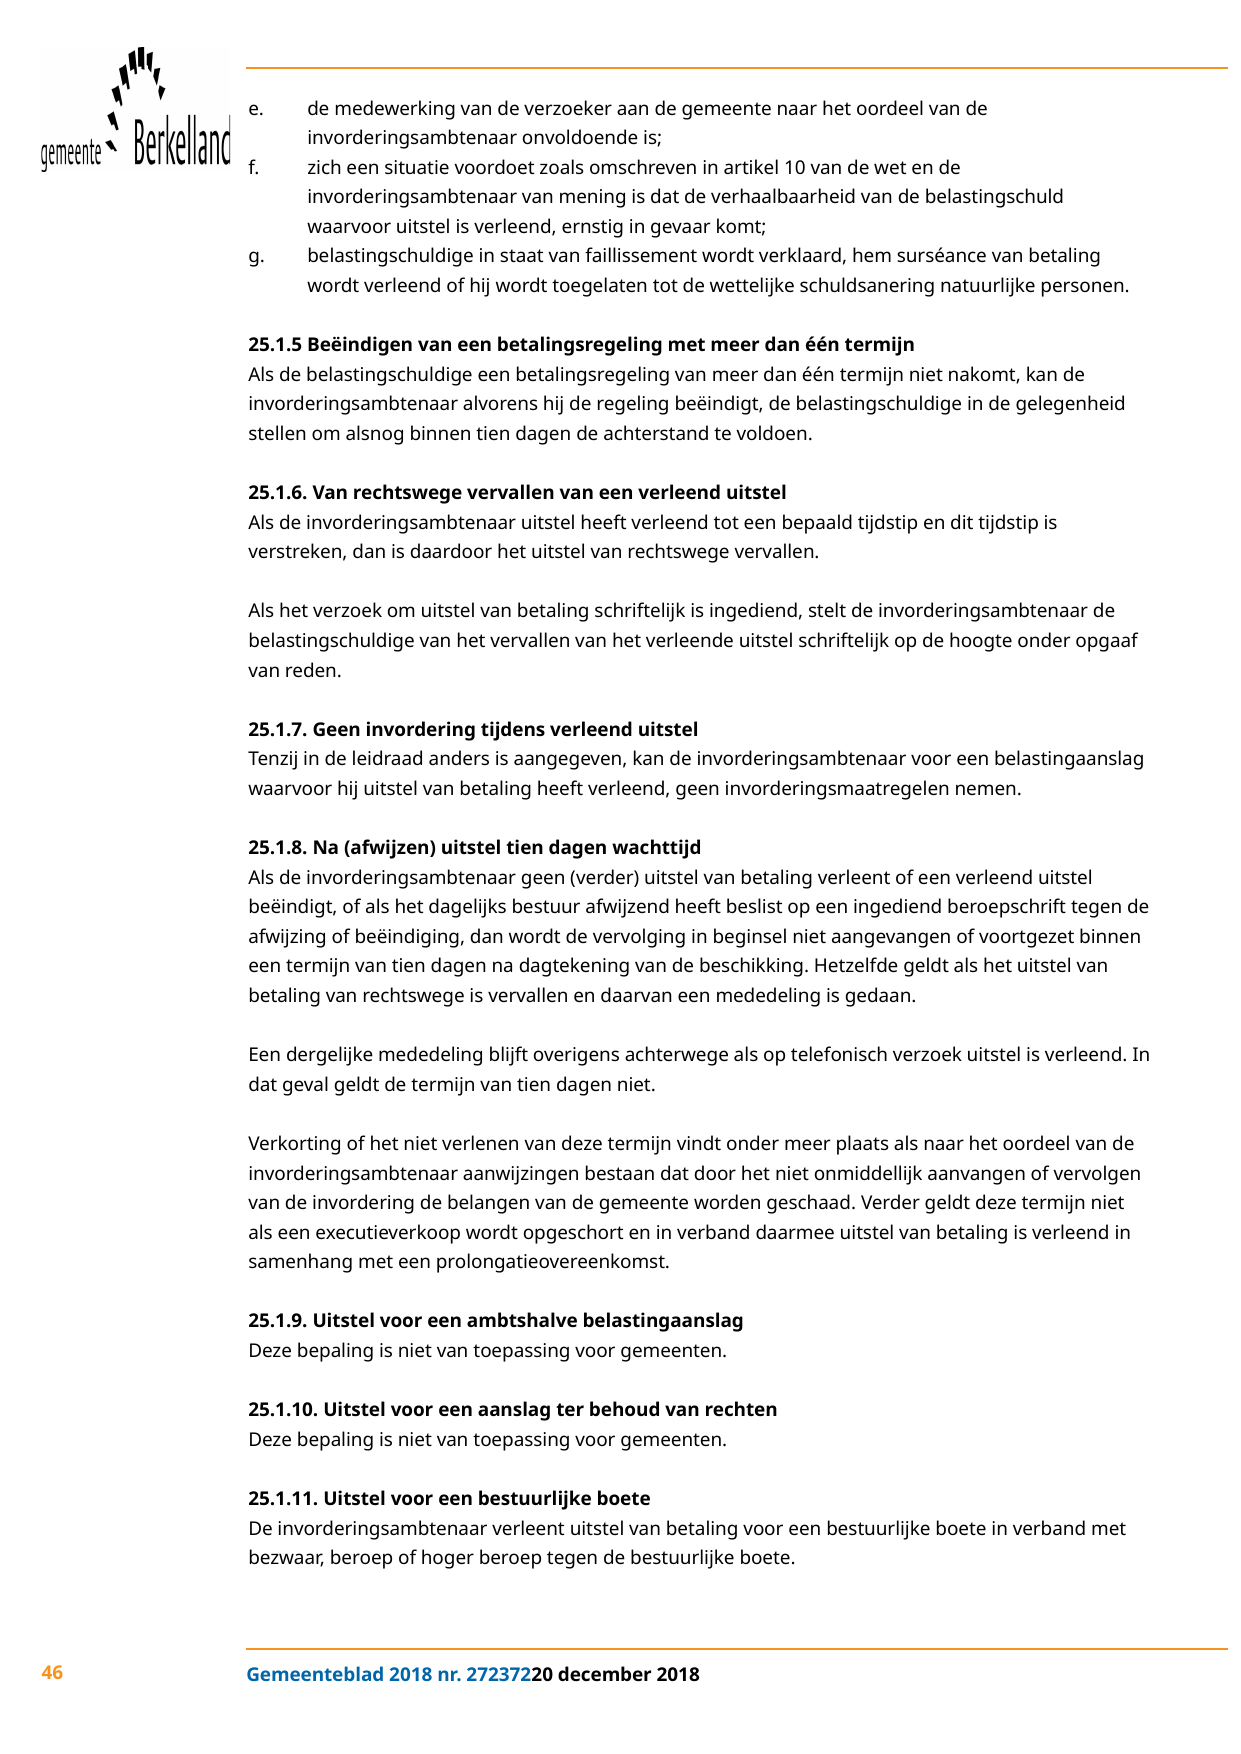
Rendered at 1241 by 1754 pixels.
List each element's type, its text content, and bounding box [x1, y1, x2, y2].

text Als de invorderingsambtenaar geen (verder) uitstel van betaling verleent of een verleend uitstel beëindigt, of als het dagelijks bestuur afwijzend heeft beslist op een ingediend beroepschrift tegen de afwijzing of beëindiging, dan wordt de vervolging in beginsel niet aangevangen of voortgezet binnen een termijn van tien dagen na dagtekening van de beschikking. Hetzelfde geldt als het uitstel van betaling van rechtswege is vervallen en daarvan een mededeling is gedaan. [248, 864, 1152, 1008]
text 25.1.8. Na (afwijzen) uitstel tien dagen wachttijd [248, 834, 1152, 860]
text 25.1.11. Uitstel voor een bestuurlijke boete [248, 1485, 1152, 1511]
text De invorderingsambtenaar verleent uitstel van betaling voor een bestuurlijke boete in verband met bezwaar, beroep of hoger beroep tegen de bestuurlijke boete. [248, 1515, 1152, 1570]
list zich een situatie voordoet zoals omschreven in artikel 10 van de wet en de invorderingsambtenaar van mening is dat de verhaalbaarheid van de belastingschuld waarvoor uitstel is verleend, ernstig in gevaar komt; [248, 154, 1152, 239]
picture [41, 47, 231, 172]
text 25.1.10. Uitstel voor een aanslag ter behoud van rechten [248, 1396, 1152, 1422]
text 25.1.5 Beëindigen van een betalingsregeling met meer dan één termijn [248, 331, 1152, 357]
list belastingschuldige in staat van faillissement wordt verklaard, hem surséance van betaling wordt verleend of hij wordt toegelaten tot de wettelijke schuldsanering natuurlijke personen. [248, 243, 1152, 298]
text Deze bepaling is niet van toepassing voor gemeenten. [248, 1337, 1152, 1363]
text 25.1.7. Geen invordering tijdens verleend uitstel [248, 716, 1152, 742]
text Een dergelijke mededeling blijft overigens achterwege als op telefonisch verzoek uitstel is verleend. In dat geval geldt de termijn van tien dagen niet. [248, 1041, 1152, 1097]
text 25.1.9. Uitstel voor een ambtshalve belastingaanslag [248, 1308, 1152, 1333]
text Als het verzoek om uitstel van betaling schriftelijk is ingediend, stelt de invorderingsambtenaar de belastingschuldige van het vervallen van het verleende uitstel schriftelijk op de hoogte onder opgaaf van reden. [248, 598, 1152, 683]
text Verkorting of het niet verlenen van deze termijn vindt onder meer plaats als naar het oordeel van de invorderingsambtenaar aanwijzingen bestaan dat door het niet onmiddellijk aanvangen of vervolgen van de invordering de belangen van de gemeente worden geschaad. Verder geldt deze termijn niet als een executieverkoop wordt opgeschort en in verband daarmee uitstel van betaling is verleend in samenhang met een prolongatieovereenkomst. [248, 1130, 1152, 1274]
list de medewerking van de verzoeker aan de gemeente naar het oordeel van de invorderingsambtenaar onvoldoende is; [248, 95, 1152, 150]
text 25.1.6. Van rechtswege vervallen van een verleend uitstel [248, 479, 1152, 505]
text Deze bepaling is niet van toepassing voor gemeenten. [248, 1426, 1152, 1452]
text Als de belastingschuldige een betalingsregeling van meer dan één termijn niet nakomt, kan de invorderingsambtenaar alvorens hij de regeling beëindigt, de belastingschuldige in de gelegenheid stellen om alsnog binnen tien dagen de achterstand te voldoen. [248, 361, 1152, 446]
text Tenzij in de leidraad anders is aangegeven, kan de invorderingsambtenaar voor een belastingaanslag waarvoor hij uitstel van betaling heeft verleend, geen invorderingsmaatregelen nemen. [248, 746, 1152, 801]
text Als de invorderingsambtenaar uitstel heeft verleend tot een bepaald tijdstip en dit tijdstip is verstreken, dan is daardoor het uitstel van rechtswege vervallen. [248, 509, 1152, 564]
